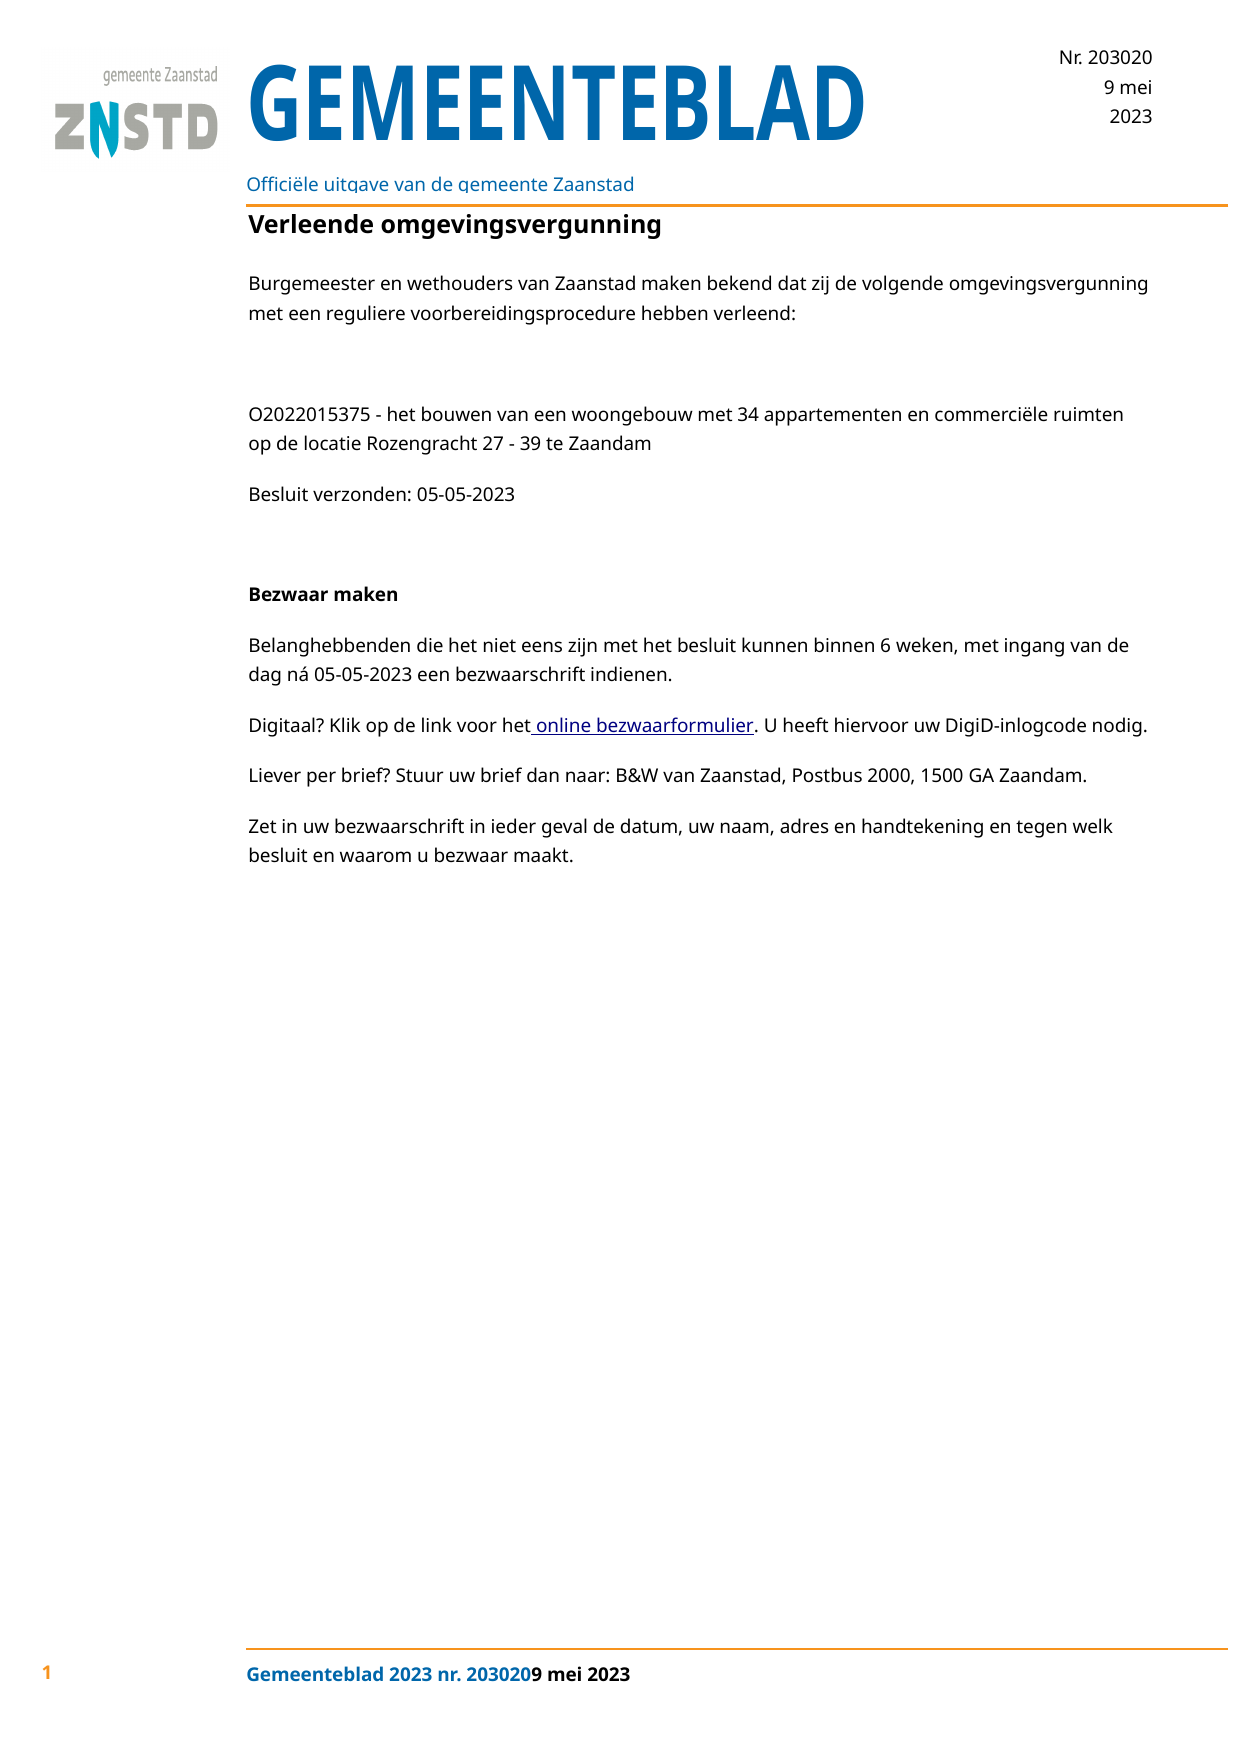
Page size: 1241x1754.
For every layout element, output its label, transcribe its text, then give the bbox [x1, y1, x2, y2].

text Besluit verzonden: 05-05-2023 [248, 481, 1152, 506]
picture [41, 47, 231, 172]
text Liever per brief? Stuur uw brief dan naar: B&W van Zaanstad, Postbus 2000, 1500 GA Zaandam. [248, 762, 1152, 788]
text Bezwaar maken [248, 582, 1152, 607]
text Zet in uw bezwaarschrift in ieder geval de datum, uw naam, adres en handtekening en tegen welk besluit en waarom u bezwaar maakt. [248, 813, 1152, 868]
text Burgemeester en wethouders van Zaanstad maken bekend dat zij de volgende omgevingsvergunning met een reguliere voorbereidingsprocedure hebben verleend: [248, 270, 1152, 326]
text O2022015375 - het bouwen van een woongebouw met 34 appartementen en commerciële ruimten op de locatie Rozengracht 27 - 39 te Zaandam [248, 401, 1152, 456]
text Digitaal? Klik op de link voor het online bezwaarformulier. U heeft hiervoor uw DigiD-inlogcode nodig. [248, 712, 1152, 738]
text Verleende omgevingsvergunning [248, 207, 1152, 241]
text Belanghebbenden die het niet eens zijn met het besluit kunnen binnen 6 weken, met ingang van de dag ná 05-05-2023 een bezwaarschrift indienen. [248, 632, 1152, 687]
